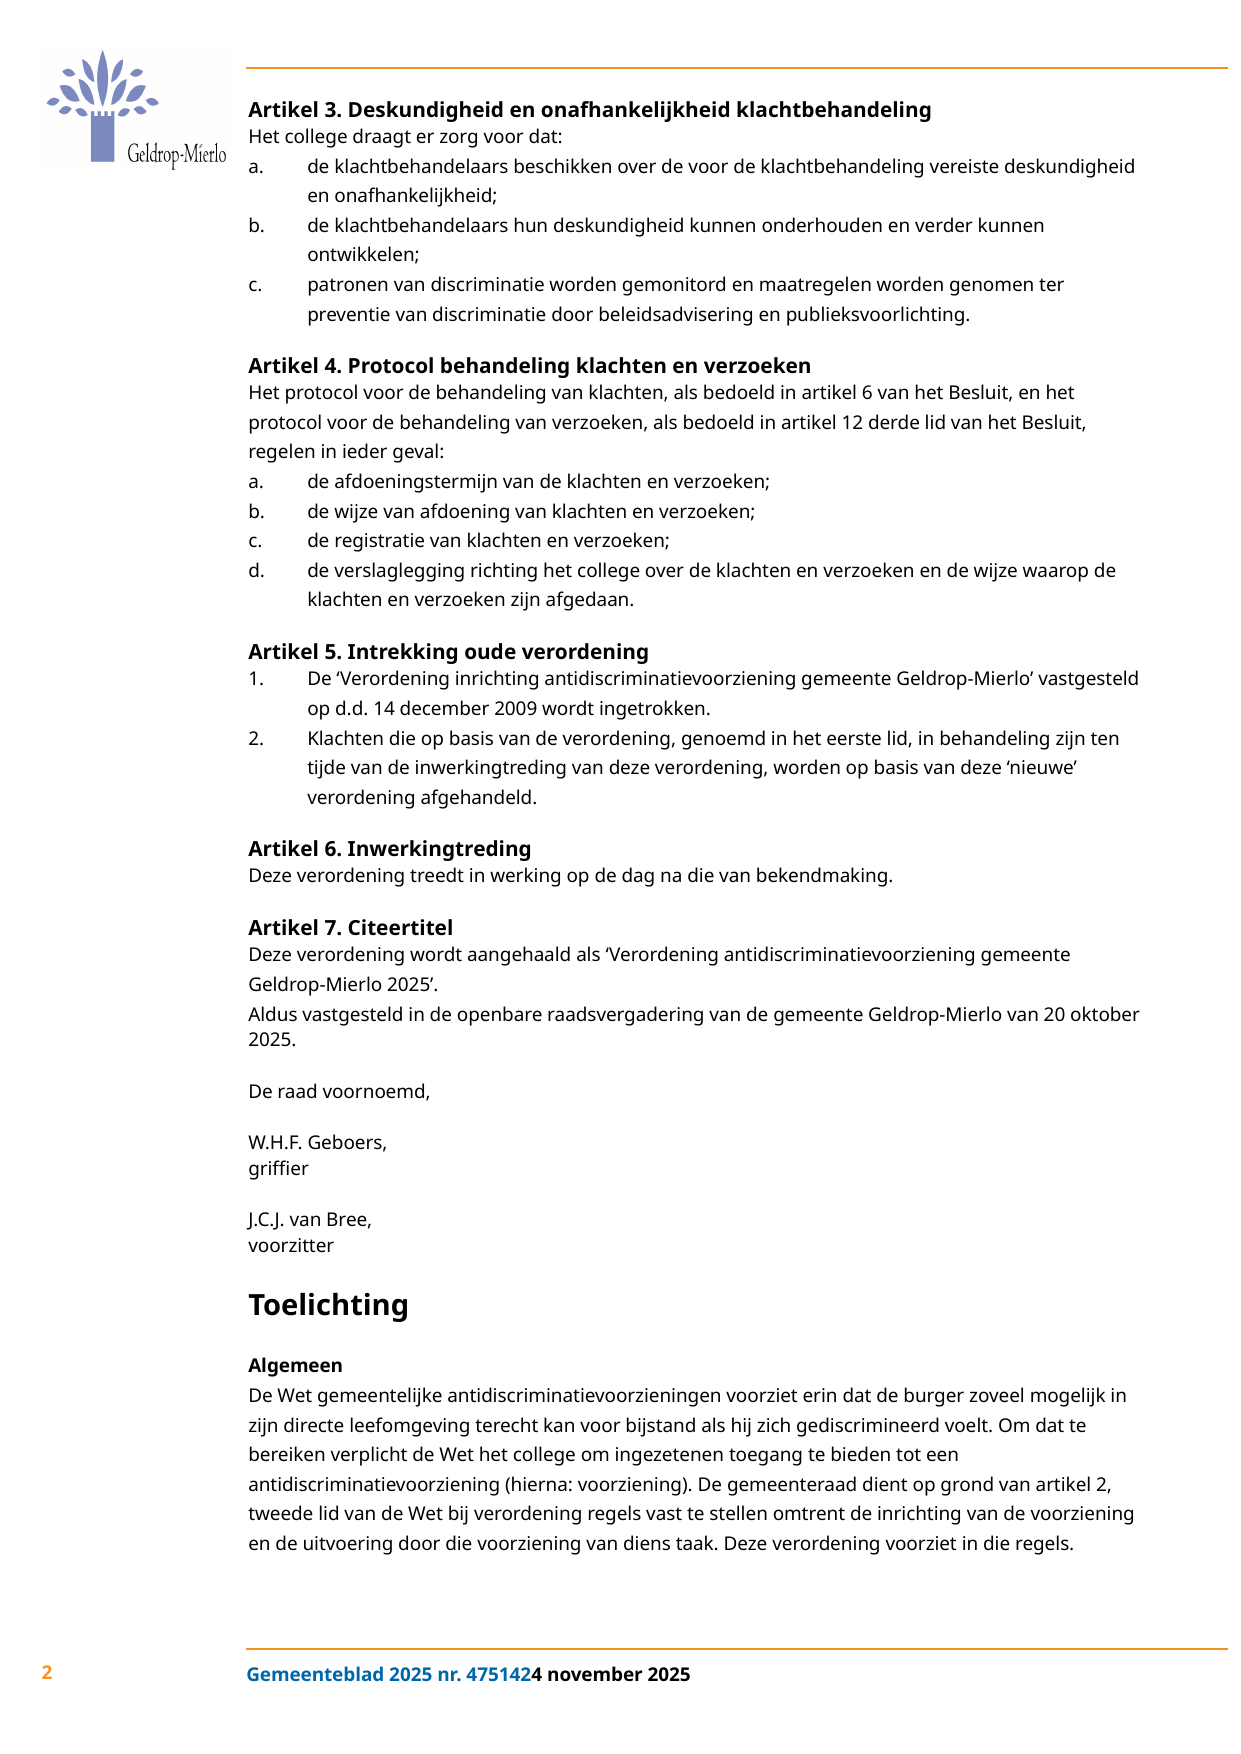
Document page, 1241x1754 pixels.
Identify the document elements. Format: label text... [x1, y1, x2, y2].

text Het protocol voor de behandeling van klachten, als bedoeld in artikel 6 van het Besluit, en het protocol voor de behandeling van verzoeken, als bedoeld in artikel 12 derde lid van het Besluit, regelen in ieder geval: [248, 379, 1152, 464]
text Artikel 5. Intrekking oude verordening [248, 637, 1152, 666]
text Het college draagt er zorg voor dat: [248, 123, 1152, 149]
list De ‘Verordening inrichting antidiscriminatievoorziening gemeente Geldrop-Mierlo’ vastgesteld op d.d. 14 december 2009 wordt ingetrokken. [248, 666, 1152, 721]
list de registratie van klachten en verzoeken; [248, 527, 1152, 553]
text Deze verordening treedt in werking op de dag na die van bekendmaking. [248, 863, 1152, 888]
text Artikel 6. Inwerkingtreding [248, 834, 1152, 863]
list de afdoeningstermijn van de klachten en verzoeken; [248, 468, 1152, 494]
list Klachten die op basis van de verordening, genoemd in het eerste lid, in behandeling zijn ten tijde van de inwerkingtreding van deze verordening, worden op basis van deze ‘nieuwe’ verordening afgehandeld. [248, 725, 1152, 809]
text Deze verordening wordt aangehaald als ‘Verordening antidiscriminatievoorziening gemeente Geldrop-Mierlo 2025’. [248, 942, 1152, 997]
list patronen van discriminatie worden gemonitord en maatregelen worden genomen ter preventie van discriminatie door beleidsadvisering en publieksvoorlichting. [248, 271, 1152, 326]
list de klachtbehandelaars beschikken over de voor de klachtbehandeling vereiste deskundigheid en onafhankelijkheid; [248, 153, 1152, 208]
text griffier [248, 1155, 1152, 1181]
text Artikel 7. Citeertitel [248, 913, 1152, 942]
text Algemeen [248, 1353, 1152, 1378]
text Artikel 4. Protocol behandeling klachten en verzoeken [248, 351, 1152, 379]
text De raad voornoemd, [248, 1078, 1152, 1104]
text W.H.F. Geboers, [248, 1129, 1152, 1155]
text Toelichting [248, 1284, 1152, 1323]
list de klachtbehandelaars hun deskundigheid kunnen onderhouden en verder kunnen ontwikkelen; [248, 212, 1152, 267]
text voorzitter [248, 1232, 1152, 1258]
text J.C.J. van Bree, [248, 1207, 1152, 1232]
list de wijze van afdoening van klachten en verzoeken; [248, 498, 1152, 524]
text De Wet gemeentelijke antidiscriminatievoorzieningen voorziet erin dat de burger zoveel mogelijk in zijn directe leefomgeving terecht kan voor bijstand als hij zich gediscrimineerd voelt. Om dat te bereiken verplicht de Wet het college om ingezetenen toegang te bieden tot een antidiscriminatievoorziening (hierna: voorziening). De gemeenteraad dient op grond van artikel 2, tweede lid van de Wet bij verordening regels vast te stellen omtrent de inrichting van de voorziening en de uitvoering door die voorziening van diens taak. Deze verordening voorziet in die regels. [248, 1382, 1152, 1556]
list de verslaglegging richting het college over de klachten en verzoeken en de wijze waarop de klachten en verzoeken zijn afgedaan. [248, 557, 1152, 612]
text Artikel 3. Deskundigheid en onafhankelijkheid klachtbehandeling [248, 95, 1152, 123]
text Aldus vastgesteld in de openbare raadsvergadering van de gemeente Geldrop-Mierlo van 20 oktober 2025. [248, 1001, 1152, 1052]
picture [41, 47, 231, 172]
